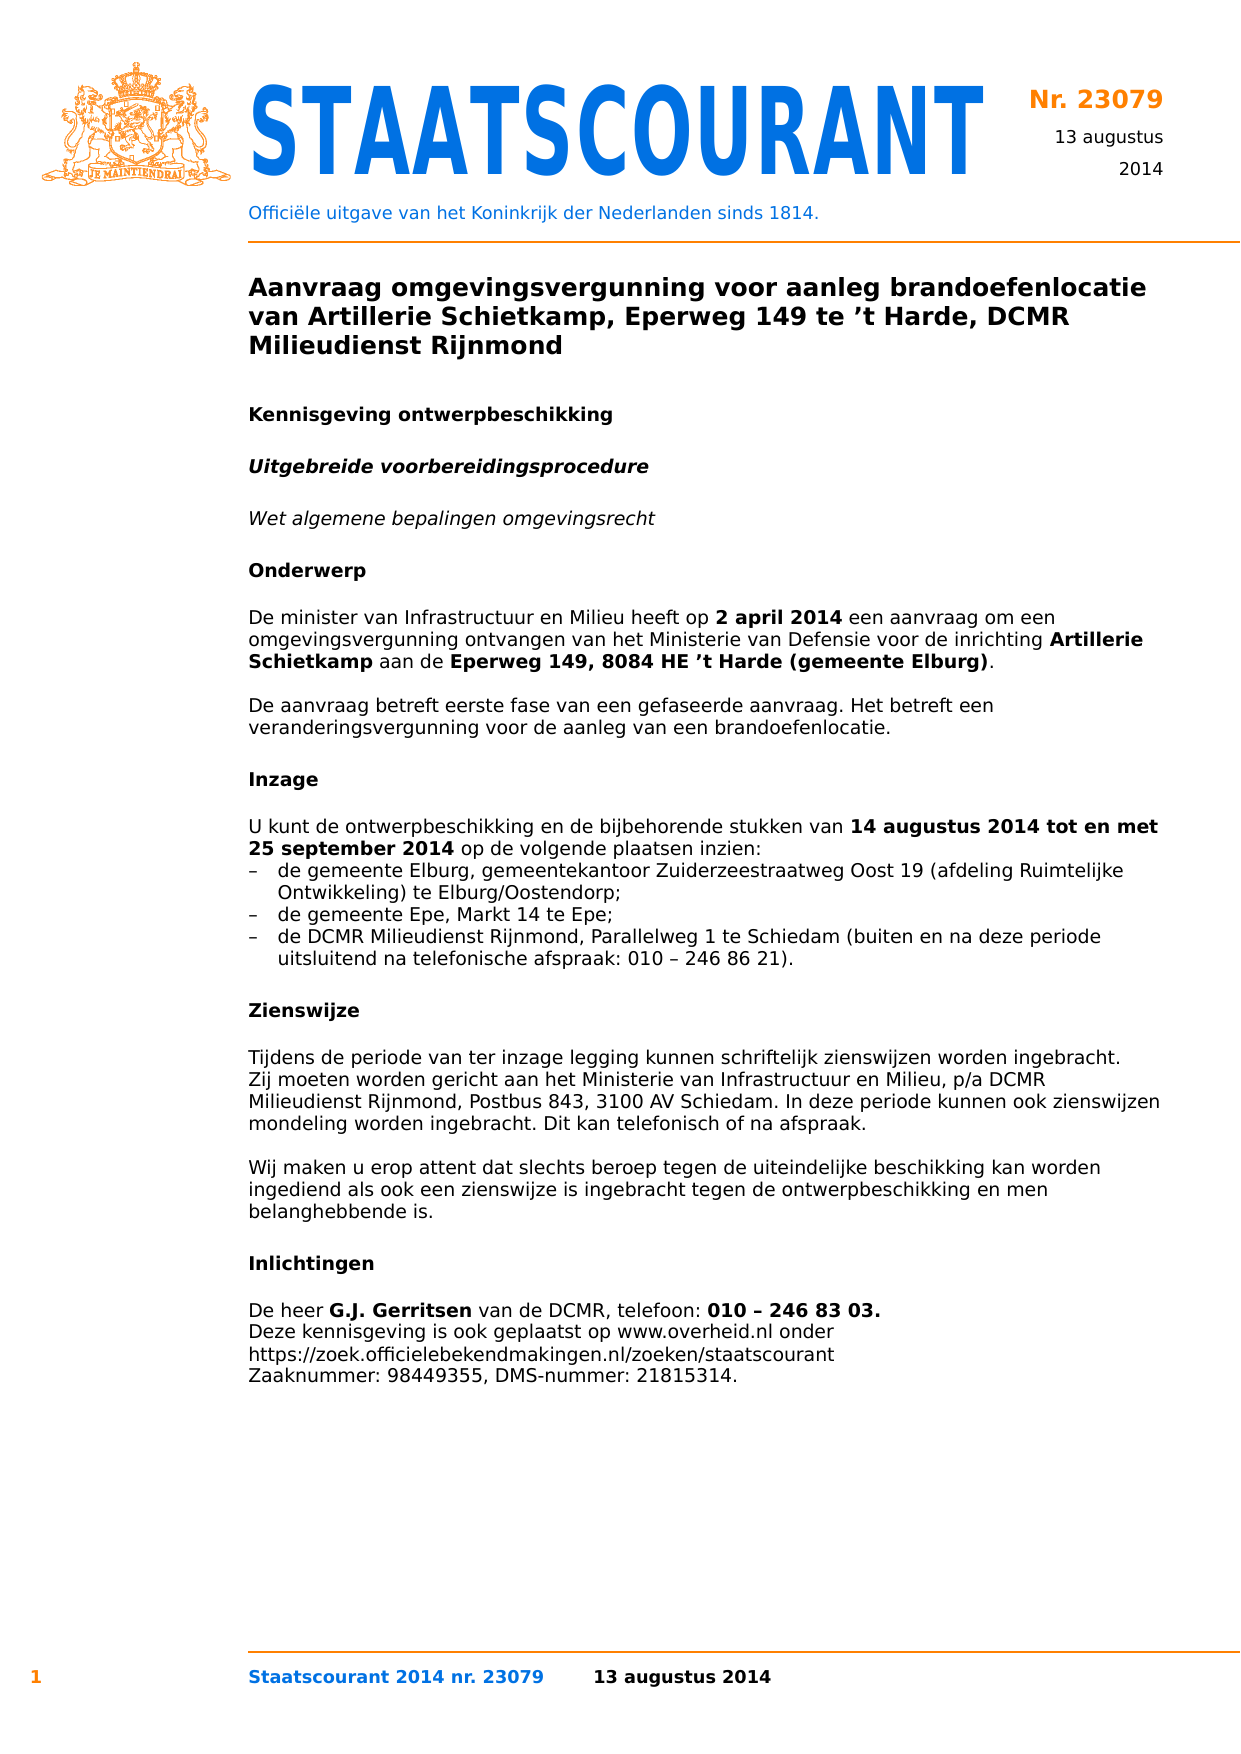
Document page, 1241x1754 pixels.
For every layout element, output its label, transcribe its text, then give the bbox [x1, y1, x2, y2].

subtitle Zienswijze [248, 1000, 1163, 1022]
text De heer G.J. Gerritsen van de DCMR, telefoon: 010 – 246 83 03. [248, 1299, 1163, 1321]
text Zaaknummer: 98449355, DMS-nummer: 21815314. [248, 1365, 1163, 1387]
text Tijdens de periode van ter inzage legging kunnen schriftelijk zienswijzen worden ingebracht. [248, 1047, 1163, 1069]
table_cell 13 augustus [998, 121, 1240, 153]
text De minister van Infrastructuur en Milieu heeft op 2 april 2014 een aanvraag om een omgevingsvergunning ontvangen van het Ministerie van Defensie voor de inrichting Artillerie Schietkamp aan de Eperweg 149, 8084 HE ’t Harde (gemeente Elburg). [248, 607, 1163, 673]
text – de gemeente Elburg, gemeentekantoor Zuiderzeestraatweg Oost 19 (afdeling Ruimtelijke Ontwikkeling) te Elburg/Oostendorp; [248, 860, 1163, 904]
table_cell Officiële uitgave van het Koninkrijk der Nederlanden sinds 1814. [248, 203, 1240, 241]
text U kunt de ontwerpbeschikking en de bijbehorende stukken van 14 augustus 2014 tot en met 25 september 2014 op de volgende plaatsen inzien: [248, 816, 1163, 860]
subtitle Wet algemene bepalingen omgevingsrecht [248, 508, 1163, 530]
table_header STAATSCOURANT [248, 62, 998, 203]
picture [41, 62, 231, 186]
subtitle Inzage [248, 769, 1163, 791]
table_cell 2014 [998, 153, 1240, 203]
text – de DCMR Milieudienst Rijnmond, Parallelweg 1 te Schiedam (buiten en na deze periode uitsluitend na telefonische afspraak: 010 – 246 86 21). [248, 926, 1163, 970]
table_header Nr. 23079 [998, 62, 1240, 121]
text Deze kennisgeving is ook geplaatst op www.overheid.nl onder https://zoek.officielebekendmakingen.nl/zoeken/staatscourant [248, 1321, 1163, 1365]
text De aanvraag betreft eerste fase van een gefaseerde aanvraag. Het betreft een veranderingsvergunning voor de aanleg van een brandoefenlocatie. [248, 695, 1163, 739]
text – de gemeente Epe, Markt 14 te Epe; [248, 904, 1163, 926]
subtitle Kennisgeving ontwerpbeschikking [248, 404, 1163, 426]
text Wij maken u erop attent dat slechts beroep tegen de uiteindelijke beschikking kan worden ingediend als ook een zienswijze is ingebracht tegen de ontwerpbeschikking en men belanghebbende is. [248, 1157, 1163, 1222]
subtitle Uitgebreide voorbereidingsprocedure [248, 456, 1163, 478]
text Zij moeten worden gericht aan het Ministerie van Infrastructuur en Milieu, p/a DCMR Milieudienst Rijnmond, Postbus 843, 3100 AV Schiedam. In deze periode kunnen ook zienswijzen mondeling worden ingebracht. Dit kan telefonisch of na afspraak. [248, 1069, 1163, 1135]
subtitle Onderwerp [248, 560, 1163, 582]
subtitle Inlichtingen [248, 1252, 1163, 1274]
subtitle Aanvraag omgevingsvergunning voor aanleg brandoefenlocatie van Artillerie Schietkamp, Eperweg 149 te ’t Harde, DCMR Milieudienst Rijnmond [248, 273, 1163, 361]
table_header [25, 62, 248, 241]
